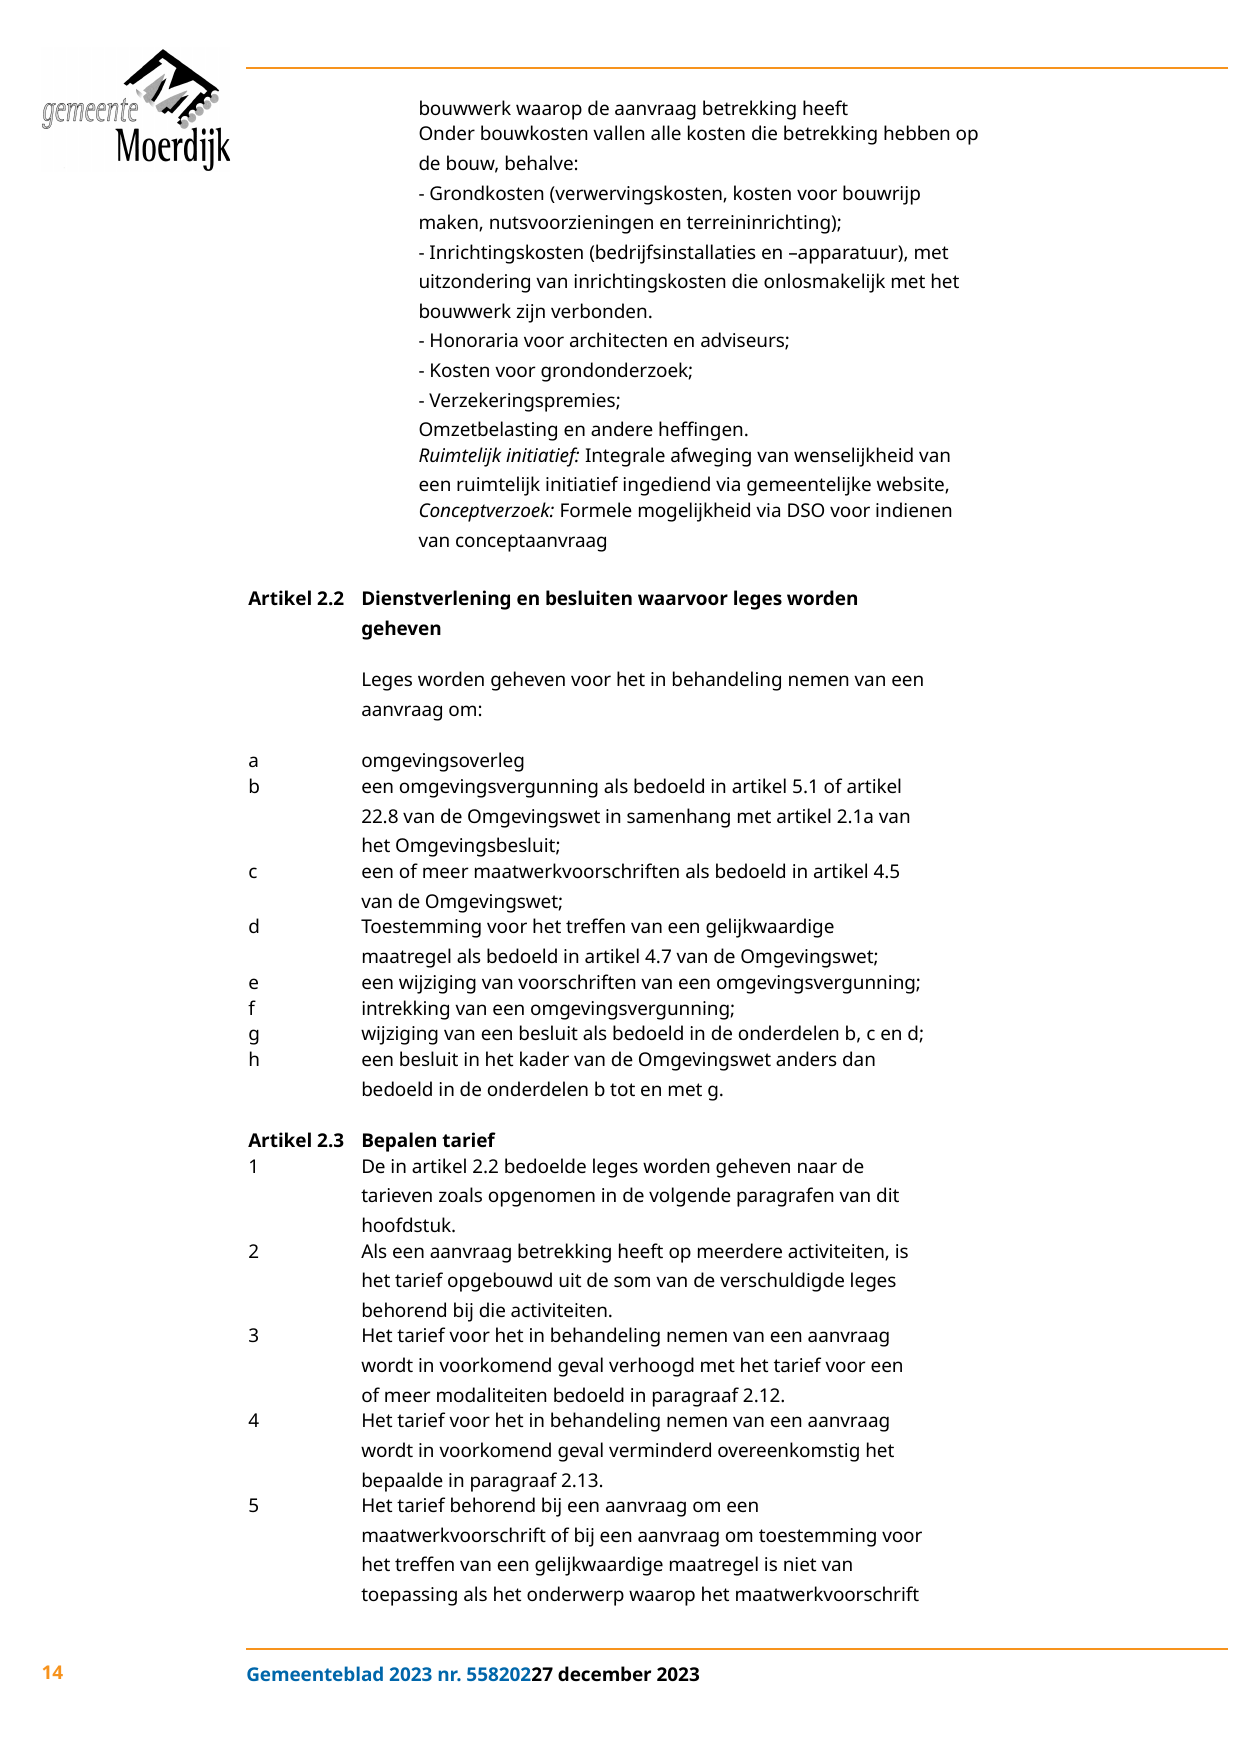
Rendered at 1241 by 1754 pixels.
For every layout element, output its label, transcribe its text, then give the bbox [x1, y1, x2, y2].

table_cell [926, 858, 1152, 914]
picture [41, 47, 231, 172]
table_header Artikel 2.2 [248, 586, 361, 641]
table_cell h [248, 1046, 361, 1101]
table_cell [361, 641, 926, 667]
table_cell 4 [248, 1408, 361, 1492]
table_cell [926, 1020, 1152, 1046]
table_cell f [248, 995, 361, 1020]
table_cell [926, 995, 1152, 1020]
table_cell 2 [248, 1238, 361, 1323]
table_cell omgevingsoverleg [361, 748, 926, 773]
table_cell c [248, 858, 361, 914]
table_cell Als een aanvraag betrekking heeft op meerdere activiteiten, is het tarief opgebouwd uit de som van de verschuldigde leges behorend bij die activiteiten. [361, 1238, 926, 1323]
table_cell [981, 442, 1152, 497]
table_cell [248, 121, 418, 442]
table_cell [248, 722, 361, 748]
table_cell [926, 1493, 1152, 1607]
table_cell 5 [248, 1493, 361, 1607]
table_cell [248, 442, 418, 497]
table_cell Het tarief behorend bij een aanvraag om een maatwerkvoorschrift of bij een aanvraag om toestemming voor het treffen van een gelijkwaardige maatregel is niet van toepassing als het onderwerp waarop het maatwerkvoorschrift [361, 1493, 926, 1607]
table_cell [248, 1101, 361, 1127]
table_cell Conceptverzoek: Formele mogelijkheid via DSO voor indienen van conceptaanvraag [418, 498, 981, 553]
table_cell [926, 1127, 1152, 1153]
table_header Dienstverlening en besluiten waarvoor leges worden geheven [361, 586, 926, 641]
table_cell [926, 1046, 1152, 1101]
table_cell [248, 498, 418, 553]
table_cell intrekking van een omgevingsvergunning; [361, 995, 926, 1020]
table_cell [981, 498, 1152, 553]
table_cell g [248, 1020, 361, 1046]
table_cell d [248, 914, 361, 969]
table_cell Leges worden geheven voor het in behandeling nemen van een aanvraag om: [361, 667, 926, 722]
table_cell een wijziging van voorschriften van een omgevingsvergunning; [361, 969, 926, 995]
table_cell [926, 969, 1152, 995]
table_cell a [248, 748, 361, 773]
table_cell [361, 1101, 926, 1127]
table_header [926, 586, 1152, 641]
table_cell een omgevingsvergunning als bedoeld in artikel 5.1 of artikel 22.8 van de Omgevingswet in samenhang met artikel 2.1a van het Omgevingsbesluit; [361, 774, 926, 858]
table_cell Het tarief voor het in behandeling nemen van een aanvraag wordt in voorkomend geval verhoogd met het tarief voor een of meer modaliteiten bedoeld in paragraaf 2.12. [361, 1323, 926, 1408]
table_cell [926, 914, 1152, 969]
table_cell Onder bouwkosten vallen alle kosten die betrekking hebben op de bouw, behalve: - Grondkosten (verwervingskosten, kosten voor bouwrijp maken, nutsvoorzieningen en terreininrichting); - Inrichtingskosten (bedrijfsinstallaties en –apparatuur), met uitzondering van inrichtingskosten die onlosmakelijk met het bouwwerk zijn verbonden. - Honoraria voor architecten en adviseurs; - Kosten voor grondonderzoek; - Verzekeringspremies; Omzetbelasting en andere heffingen. [418, 121, 981, 442]
table_cell bouwwerk waarop de aanvraag betrekking heeft [418, 95, 981, 121]
table_cell [926, 667, 1152, 722]
table_cell e [248, 969, 361, 995]
table_cell [981, 95, 1152, 121]
table_cell een of meer maatwerkvoorschriften als bedoeld in artikel 4.5 van de Omgevingswet; [361, 858, 926, 914]
table_cell Ruimtelijk initiatief: Integrale afweging van wenselijkheid van een ruimtelijk initiatief ingediend via gemeentelijke website, [418, 442, 981, 497]
table_cell [926, 1153, 1152, 1238]
table_cell b [248, 774, 361, 858]
table_cell [926, 1101, 1152, 1127]
table_cell 1 [248, 1153, 361, 1238]
table_cell [981, 121, 1152, 442]
table_cell [926, 774, 1152, 858]
table_cell [361, 722, 926, 748]
table_cell Artikel 2.3 [248, 1127, 361, 1153]
table_cell [926, 1238, 1152, 1323]
table_cell [926, 748, 1152, 773]
table_cell De in artikel 2.2 bedoelde leges worden geheven naar de tarieven zoals opgenomen in de volgende paragrafen van dit hoofdstuk. [361, 1153, 926, 1238]
table_cell [248, 667, 361, 722]
table_cell Bepalen tarief [361, 1127, 926, 1153]
table_cell [248, 641, 361, 667]
table_cell Het tarief voor het in behandeling nemen van een aanvraag wordt in voorkomend geval verminderd overeenkomstig het bepaalde in paragraaf 2.13. [361, 1408, 926, 1492]
table_cell [926, 1323, 1152, 1408]
table_cell 3 [248, 1323, 361, 1408]
table_cell [248, 95, 418, 121]
table_cell Toestemming voor het treffen van een gelijkwaardige maatregel als bedoeld in artikel 4.7 van de Omgevingswet; [361, 914, 926, 969]
table_cell [926, 641, 1152, 667]
table_cell wijziging van een besluit als bedoeld in de onderdelen b, c en d; [361, 1020, 926, 1046]
table_cell [926, 722, 1152, 748]
table_cell een besluit in het kader van de Omgevingswet anders dan bedoeld in de onderdelen b tot en met g. [361, 1046, 926, 1101]
table_cell [926, 1408, 1152, 1492]
